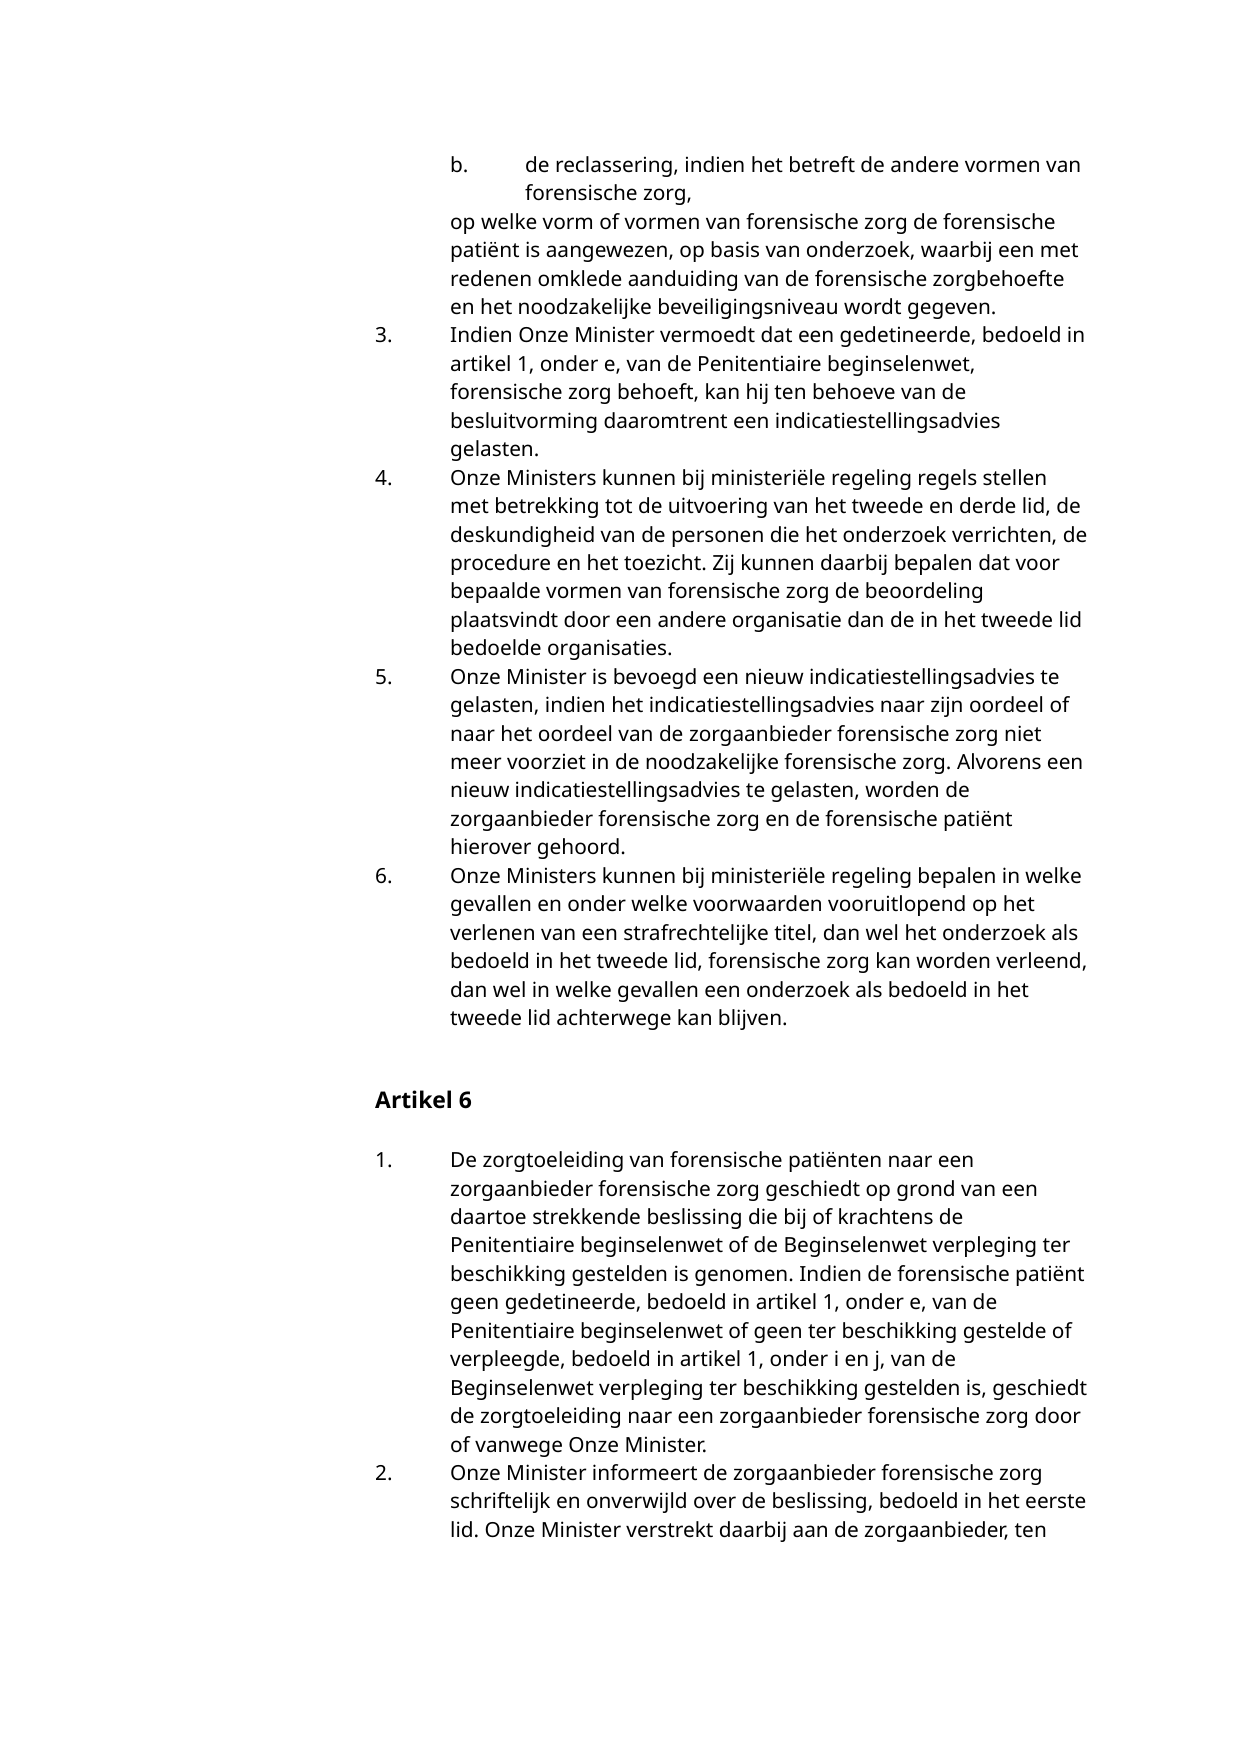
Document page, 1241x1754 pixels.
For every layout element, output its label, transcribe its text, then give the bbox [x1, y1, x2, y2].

list de reclassering, indien het betreft de andere vormen van forensische zorg, [450, 150, 1090, 207]
list Onze Minister informeert de zorgaanbieder forensische zorg schriftelijk en onverwijld over de beslissing, bedoeld in het eerste lid. Onze Minister verstrekt daarbij aan de zorgaanbieder, ten [375, 1458, 1090, 1543]
subtitle Artikel 6 [375, 1084, 1090, 1115]
list Onze Minister is bevoegd een nieuw indicatiestellingsadvies te gelasten, indien het indicatiestellingsadvies naar zijn oordeel of naar het oordeel van de zorgaanbieder forensische zorg niet meer voorziet in de noodzakelijke forensische zorg. Alvorens een nieuw indicatiestellingsadvies te gelasten, worden de zorgaanbieder forensische zorg en de forensische patiënt hierover gehoord. [375, 662, 1090, 861]
list Onze Ministers kunnen bij ministeriële regeling bepalen in welke gevallen en onder welke voorwaarden vooruitlopend op het verlenen van een strafrechtelijke titel, dan wel het onderzoek als bedoeld in het tweede lid, forensische zorg kan worden verleend, dan wel in welke gevallen een onderzoek als bedoeld in het tweede lid achterwege kan blijven. [375, 861, 1090, 1032]
list Onze Ministers kunnen bij ministeriële regeling regels stellen met betrekking tot de uitvoering van het tweede en derde lid, de deskundigheid van de personen die het onderzoek verrichten, de procedure en het toezicht. Zij kunnen daarbij bepalen dat voor bepaalde vormen van forensische zorg de beoordeling plaatsvindt door een andere organisatie dan de in het tweede lid bedoelde organisaties. [375, 463, 1090, 662]
list De zorgtoeleiding van forensische patiënten naar een zorgaanbieder forensische zorg geschiedt op grond van een daartoe strekkende beslissing die bij of krachtens de Penitentiaire beginselenwet of de Beginselenwet verpleging ter beschikking gestelden is genomen. Indien de forensische patiënt geen gedetineerde, bedoeld in artikel 1, onder e, van de Penitentiaire beginselenwet of geen ter beschikking gestelde of verpleegde, bedoeld in artikel 1, onder i en j, van de Beginselenwet verpleging ter beschikking gestelden is, geschiedt de zorgtoeleiding naar een zorgaanbieder forensische zorg door of vanwege Onze Minister. [375, 1145, 1090, 1458]
list op welke vorm of vormen van forensische zorg de forensische patiënt is aangewezen, op basis van onderzoek, waarbij een met redenen omklede aanduiding van de forensische zorgbehoefte en het noodzakelijke beveiligingsniveau wordt gegeven. [375, 207, 1090, 321]
list Indien Onze Minister vermoedt dat een gedetineerde, bedoeld in artikel 1, onder e, van de Penitentiaire beginselenwet, forensische zorg behoeft, kan hij ten behoeve van de besluitvorming daaromtrent een indicatiestellingsadvies gelasten. [375, 321, 1090, 463]
